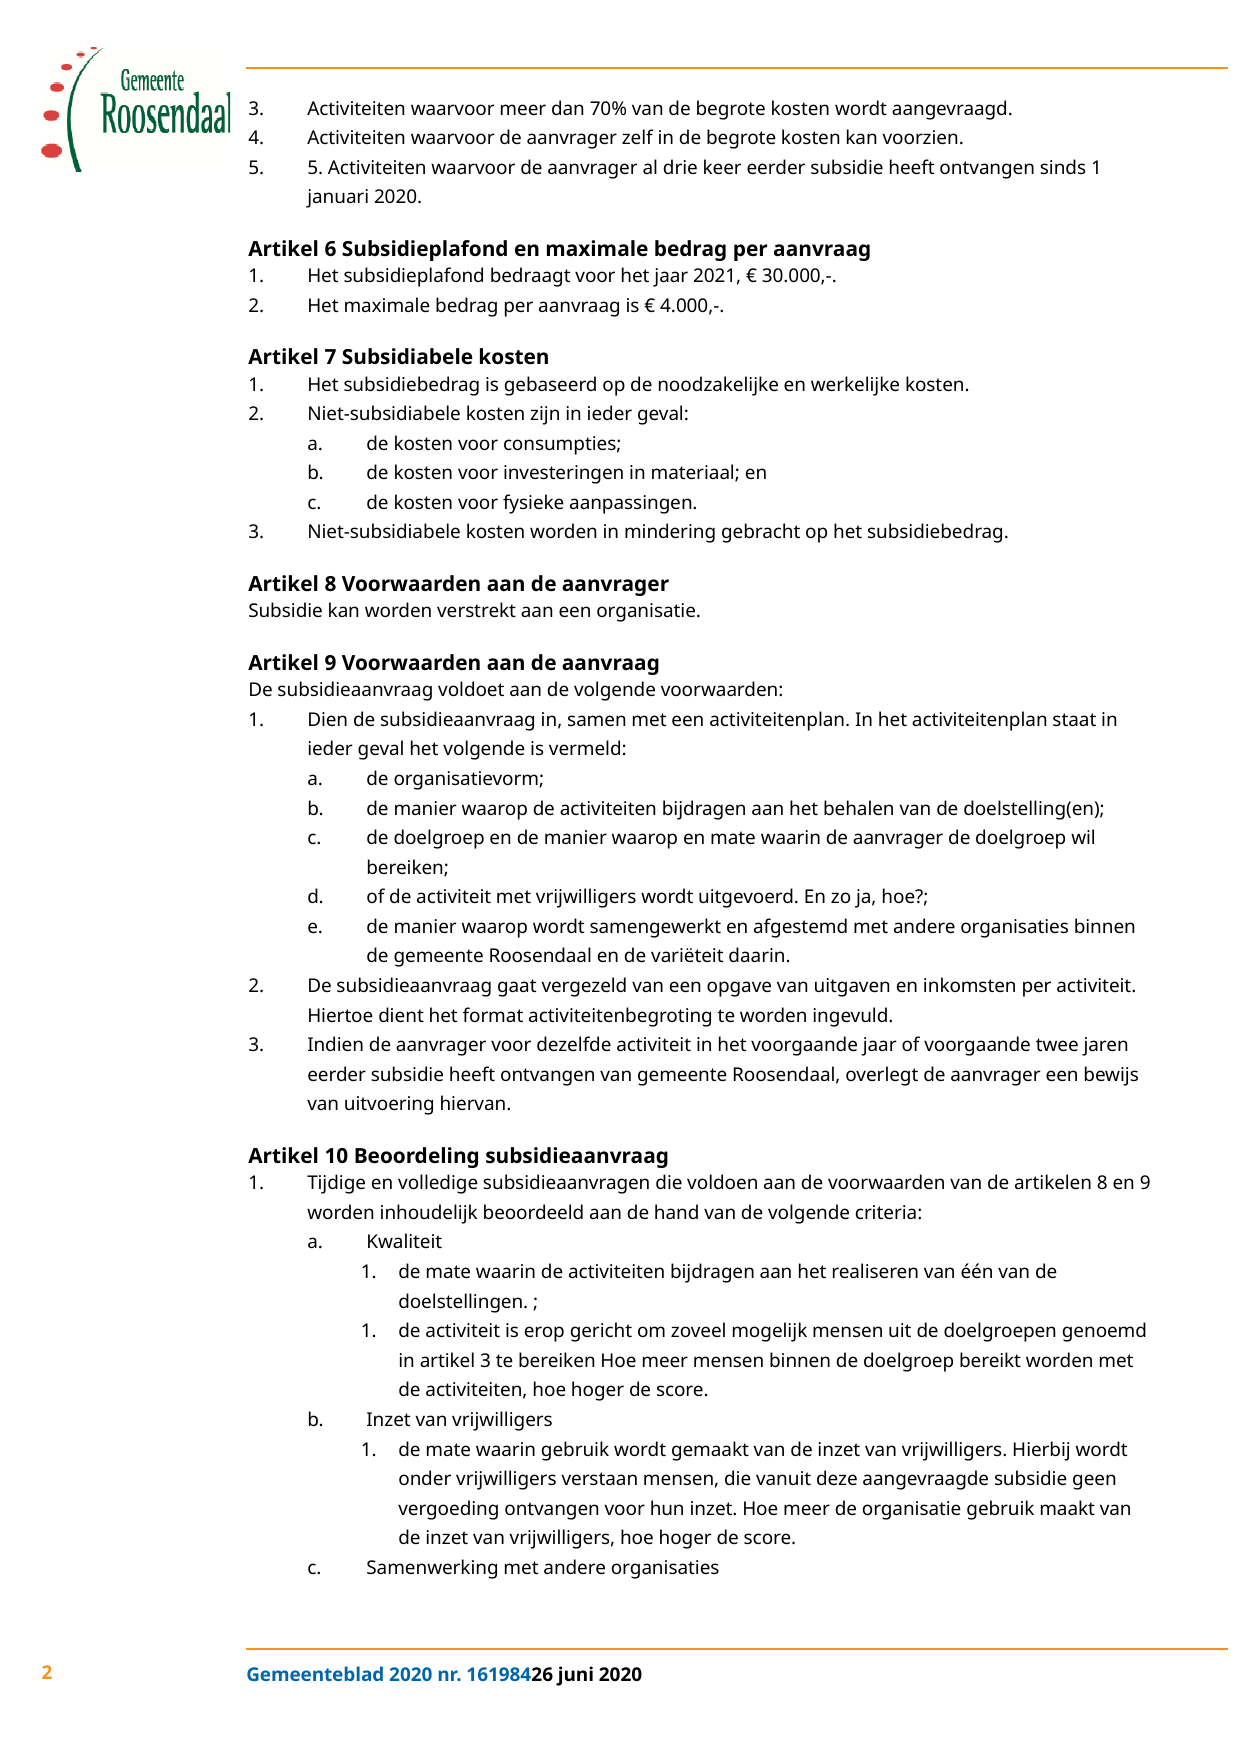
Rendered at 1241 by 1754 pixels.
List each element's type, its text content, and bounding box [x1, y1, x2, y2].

list Niet-subsidiabele kosten worden in mindering gebracht op het subsidiebedrag. [248, 519, 1152, 544]
list de kosten voor investeringen in materiaal; en [307, 459, 1152, 485]
list 5. Activiteiten waarvoor de aanvrager al drie keer eerder subsidie heeft ontvangen sinds 1 januari 2020. [248, 154, 1152, 209]
list de manier waarop de activiteiten bijdragen aan het behalen van de doelstelling(en); [307, 795, 1152, 821]
list de kosten voor fysieke aanpassingen. [307, 489, 1152, 515]
list Samenwerking met andere organisaties [307, 1554, 1152, 1580]
text Artikel 6 Subsidieplafond en maximale bedrag per aanvraag [248, 234, 1152, 262]
list de manier waarop wordt samengewerkt en afgestemd met andere organisaties binnen de gemeente Roosendaal en de variëteit daarin. [307, 913, 1152, 968]
text Artikel 9 Voorwaarden aan de aanvraag [248, 648, 1152, 676]
list Indien de aanvrager voor dezelfde activiteit in het voorgaande jaar of voorgaande twee jaren eerder subsidie heeft ontvangen van gemeente Roosendaal, overlegt de aanvrager een bewijs van uitvoering hiervan. [248, 1031, 1152, 1116]
list de mate waarin de activiteiten bijdragen aan het realiseren van één van de doelstellingen. ; [361, 1258, 1152, 1313]
list Activiteiten waarvoor meer dan 70% van de begrote kosten wordt aangevraagd. [248, 95, 1152, 121]
list Het maximale bedrag per aanvraag is € 4.000,-. [248, 292, 1152, 318]
list de kosten voor consumpties; [307, 430, 1152, 456]
list Het subsidiebedrag is gebaseerd op de noodzakelijke en werkelijke kosten. [248, 371, 1152, 397]
list Niet-subsidiabele kosten zijn in ieder geval: [248, 400, 1152, 426]
list Tijdige en volledige subsidieaanvragen die voldoen aan de voorwaarden van de artikelen 8 en 9 worden inhoudelijk beoordeeld aan de hand van de volgende criteria: [248, 1169, 1152, 1225]
text De subsidieaanvraag voldoet aan de volgende voorwaarden: [248, 676, 1152, 702]
list de doelgroep en de manier waarop en mate waarin de aanvrager de doelgroep wil bereiken; [307, 824, 1152, 880]
text Artikel 8 Voorwaarden aan de aanvrager [248, 569, 1152, 598]
text Artikel 10 Beoordeling subsidieaanvraag [248, 1141, 1152, 1169]
text Subsidie kan worden verstrekt aan een organisatie. [248, 598, 1152, 623]
list Inzet van vrijwilligers [307, 1406, 1152, 1432]
list Dien de subsidieaanvraag in, samen met een activiteitenplan. In het activiteitenplan staat in ieder geval het volgende is vermeld: [248, 706, 1152, 761]
list de mate waarin gebruik wordt gemaakt van de inzet van vrijwilligers. Hierbij wordt onder vrijwilligers verstaan mensen, die vanuit deze aangevraagde subsidie geen vergoeding ontvangen voor hun inzet. Hoe meer de organisatie gebruik maakt van de inzet van vrijwilligers, hoe hoger de score. [361, 1436, 1152, 1550]
text Artikel 7 Subsidiabele kosten [248, 342, 1152, 371]
list Kwaliteit [307, 1229, 1152, 1254]
list of de activiteit met vrijwilligers wordt uitgevoerd. En zo ja, hoe?; [307, 883, 1152, 909]
list de organisatievorm; [307, 765, 1152, 791]
picture [41, 47, 231, 172]
list Activiteiten waarvoor de aanvrager zelf in de begrote kosten kan voorzien. [248, 124, 1152, 150]
list Het subsidieplafond bedraagt voor het jaar 2021, € 30.000,-. [248, 262, 1152, 288]
list De subsidieaanvraag gaat vergezeld van een opgave van uitgaven en inkomsten per activiteit. Hiertoe dient het format activiteitenbegroting te worden ingevuld. [248, 972, 1152, 1028]
list de activiteit is erop gericht om zoveel mogelijk mensen uit de doelgroepen genoemd in artikel 3 te bereiken Hoe meer mensen binnen de doelgroep bereikt worden met de activiteiten, hoe hoger de score. [361, 1317, 1152, 1402]
